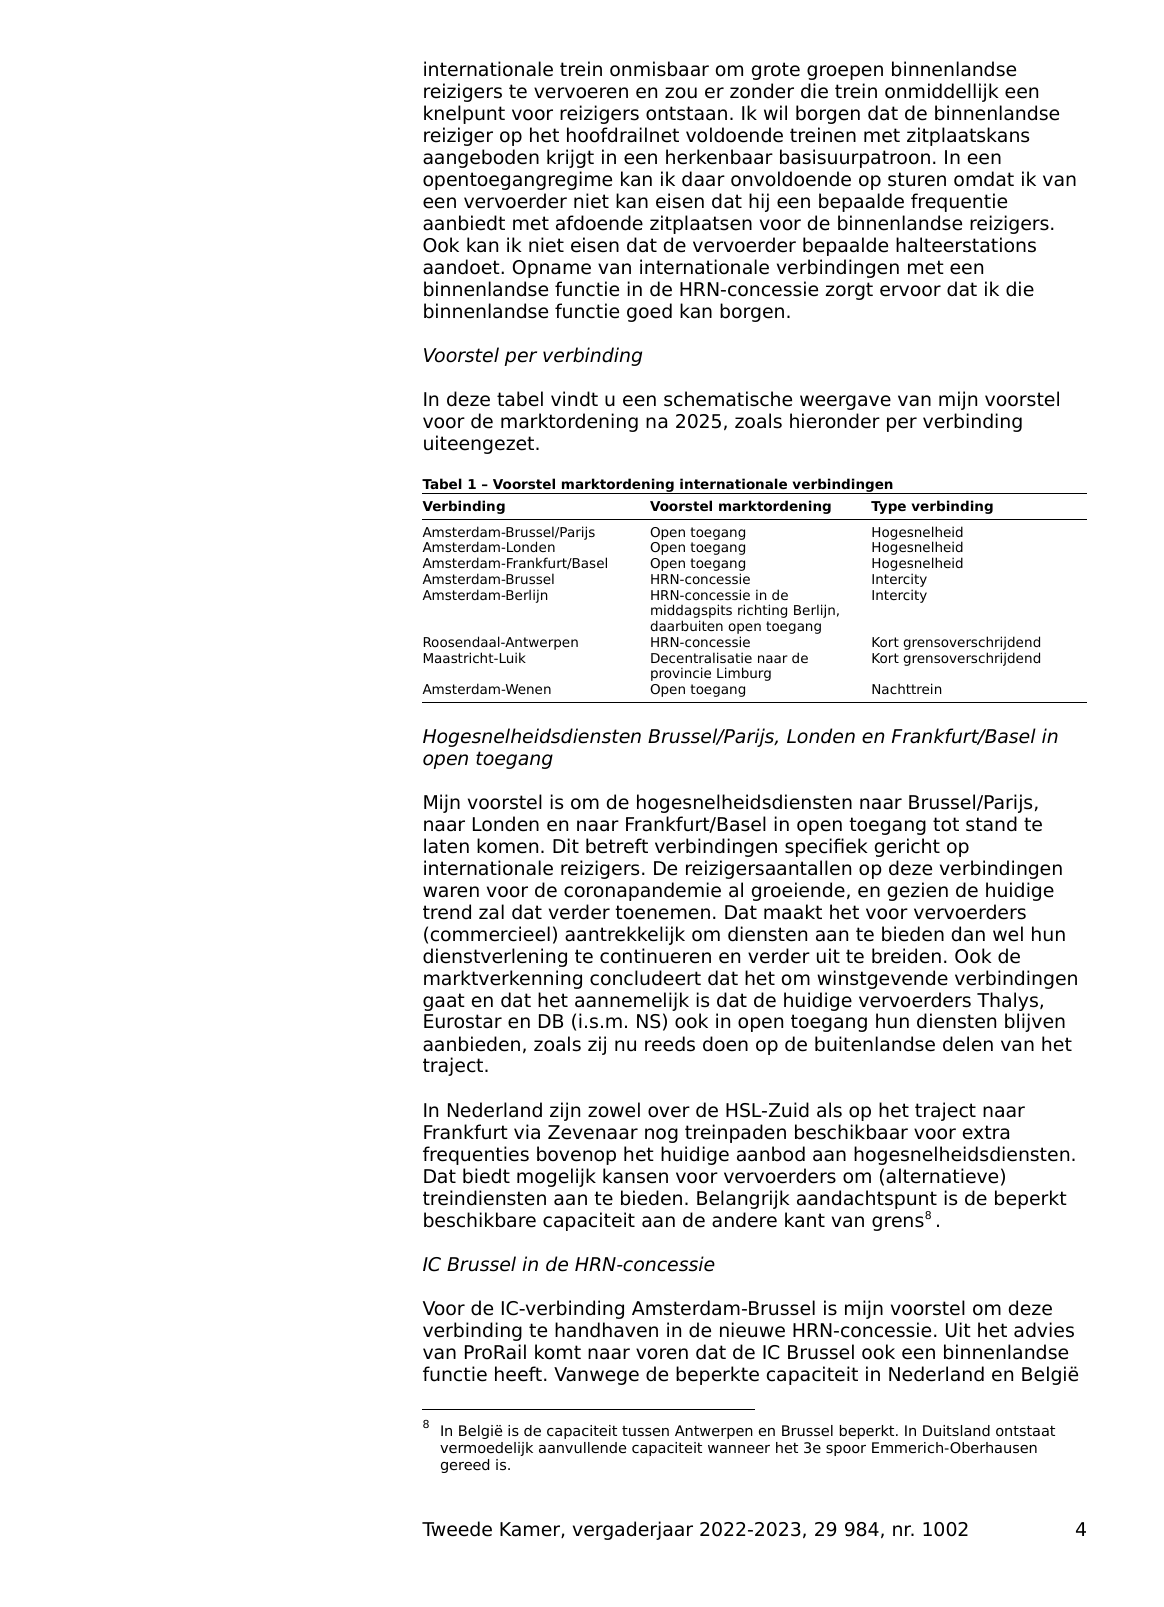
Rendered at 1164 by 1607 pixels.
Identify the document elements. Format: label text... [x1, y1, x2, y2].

table_cell Intercity [865, 572, 1087, 587]
table_cell Open toegang [644, 682, 865, 702]
table_cell HRN-concessie [644, 635, 865, 650]
table_cell Hogesnelheid [865, 520, 1087, 540]
table_cell Amsterdam-Berlijn [422, 588, 644, 635]
table_cell Hogesnelheid [865, 540, 1087, 556]
table_cell Decentralisatie naar de provincie Limburg [644, 650, 865, 682]
table_cell HRN-concessie [644, 572, 865, 587]
table_cell Type verbinding [865, 494, 1087, 519]
text In Nederland zijn zowel over de HSL-Zuid als op het traject naar Frankfurt via Zevenaar nog treinpaden beschikbaar voor extra frequenties bovenop het huidige aanbod aan hogesnelheidsdiensten. Dat biedt mogelijk kansen voor vervoerders om (alternatieve) treindiensten aan te bieden. Belangrijk aandachtspunt is de beperkt beschikbare capaciteit aan de andere kant van grens. [422, 1099, 1087, 1231]
table_cell Kort grensoverschrijdend [865, 635, 1087, 650]
table_cell Roosendaal-Antwerpen [422, 635, 644, 650]
table_cell Open toegang [644, 520, 865, 540]
subtitle Hogesnelheidsdiensten Brussel/Parijs, Londen en Frankfurt/Basel in open toegang [422, 726, 1087, 769]
table_cell Amsterdam-Brussel/Parijs [422, 520, 644, 540]
subtitle IC Brussel in de HRN-concessie [422, 1254, 1087, 1276]
text In deze tabel vindt u een schematische weergave van mijn voorstel voor de marktordening na 2025, zoals hieronder per verbinding uiteengezet. [422, 389, 1087, 455]
table_cell Open toegang [644, 556, 865, 572]
text Mijn voorstel is om de hogesnelheidsdiensten naar Brussel/Parijs, naar Londen en naar Frankfurt/Basel in open toegang tot stand te laten komen. Dit betreft verbindingen specifiek gericht op internationale reizigers. De reizigersaantallen op deze verbindingen waren voor de coronapandemie al groeiende, en gezien de huidige trend zal dat verder toenemen. Dat maakt het voor vervoerders (commercieel) aantrekkelijk om diensten aan te bieden dan wel hun dienstverlening te continueren en verder uit te breiden. Ook de marktverkenning concludeert dat het om winstgevende verbindingen gaat en dat het aannemelijk is dat de huidige vervoerders Thalys, Eurostar en DB (i.s.m. NS) ook in open toegang hun diensten blijven aanbieden, zoals zij nu reeds doen op de buitenlandse delen van het traject. [422, 792, 1087, 1077]
table_cell Intercity [865, 588, 1087, 635]
table_cell Amsterdam-Londen [422, 540, 644, 556]
table_cell HRN-concessie in de middagspits richting Berlijn, daarbuiten open toegang [644, 588, 865, 635]
table_cell Amsterdam-Wenen [422, 682, 644, 702]
table_cell Verbinding [422, 494, 644, 519]
table_cell Open toegang [644, 540, 865, 556]
table_header Tabel 1 – Voorstel marktordening internationale verbindingen [422, 477, 1087, 493]
table_cell Kort grensoverschrijdend [865, 650, 1087, 682]
table_cell Nachttrein [865, 682, 1087, 702]
subtitle Voorstel per verbinding [422, 345, 1087, 367]
text Voor de IC-verbinding Amsterdam-Brussel is mijn voorstel om deze verbinding te handhaven in de nieuwe HRN-concessie. Uit het advies van ProRail komt naar voren dat de IC Brussel ook een binnenlandse functie heeft. Vanwege de beperkte capaciteit in Nederland en België [422, 1298, 1087, 1386]
table_cell Amsterdam-Brussel [422, 572, 644, 587]
table_cell Maastricht-Luik [422, 650, 644, 682]
text In België is de capaciteit tussen Antwerpen en Brussel beperkt. In Duitsland ontstaat vermoedelijk aanvullende capaciteit wanneer het 3e spoor Emmerich-Oberhausen gereed is. [422, 1418, 1087, 1474]
table_cell Hogesnelheid [865, 556, 1087, 572]
table_cell Amsterdam-Frankfurt/Basel [422, 556, 644, 572]
table_cell Voorstel marktordening [644, 494, 865, 519]
text internationale trein onmisbaar om grote groepen binnenlandse reizigers te vervoeren en zou er zonder die trein onmiddellijk een knelpunt voor reizigers ontstaan. Ik wil borgen dat de binnenlandse reiziger op het hoofdrailnet voldoende treinen met zitplaatskans aangeboden krijgt in een herkenbaar basisuurpatroon. In een opentoegangregime kan ik daar onvoldoende op sturen omdat ik van een vervoerder niet kan eisen dat hij een bepaalde frequentie aanbiedt met afdoende zitplaatsen voor de binnenlandse reizigers. Ook kan ik niet eisen dat de vervoerder bepaalde halteerstations aandoet. Opname van internationale verbindingen met een binnenlandse functie in de HRN-concessie zorgt ervoor dat ik die binnenlandse functie goed kan borgen. [422, 59, 1087, 323]
